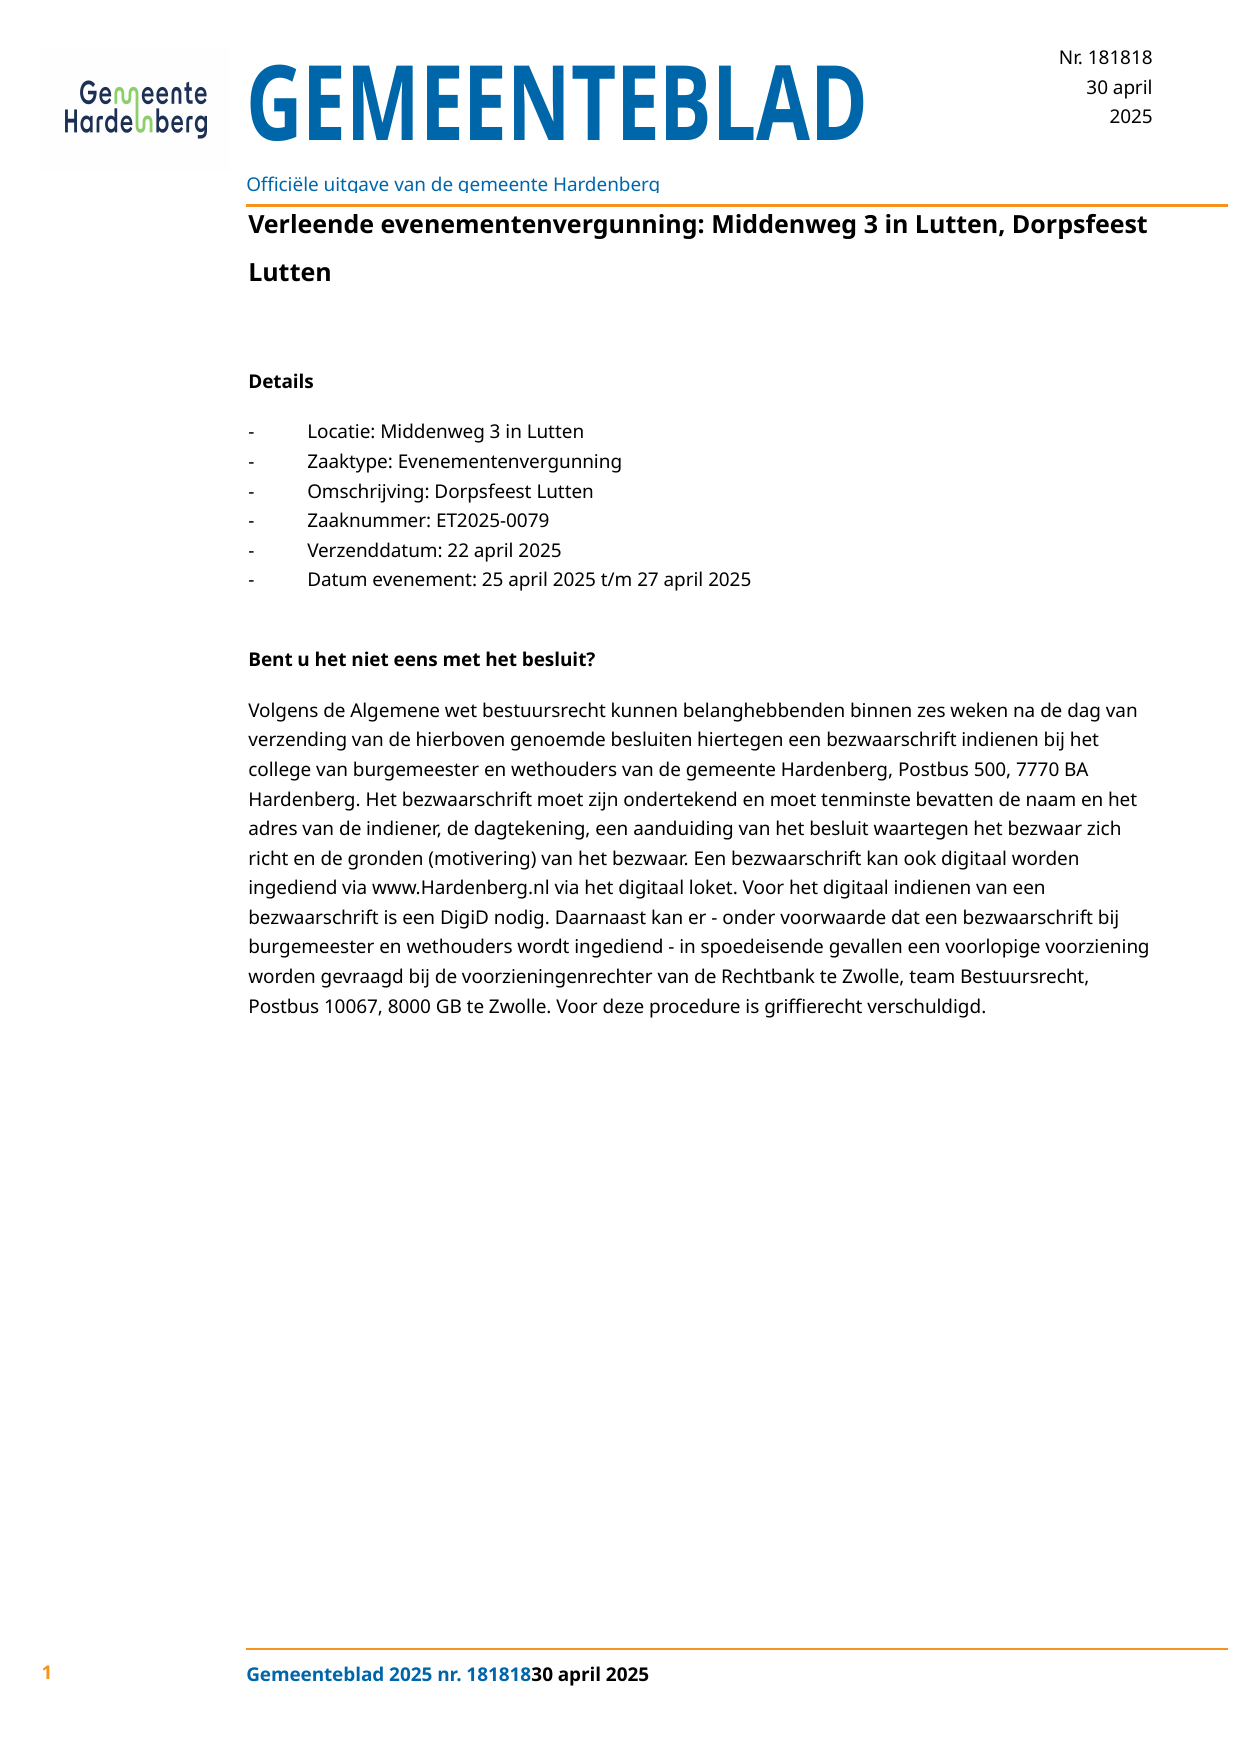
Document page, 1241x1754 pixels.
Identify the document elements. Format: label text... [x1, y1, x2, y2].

text Bent u het niet eens met het besluit? [248, 647, 1152, 672]
list Zaaknummer: ET2025-0079 [248, 507, 1152, 533]
text Volgens de Algemene wet bestuursrecht kunnen belanghebbenden binnen zes weken na de dag van verzending van de hierboven genoemde besluiten hiertegen een bezwaarschrift indienen bij het college van burgemeester en wethouders van de gemeente Hardenberg, Postbus 500, 7770 BA Hardenberg. Het bezwaarschrift moet zijn ondertekend en moet tenminste bevatten de naam en het adres van de indiener, de dagtekening, een aanduiding van het besluit waartegen het bezwaar zich richt en de gronden (motivering) van het bezwaar. Een bezwaarschrift kan ook digitaal worden ingediend via www.Hardenberg.nl via het digitaal loket. Voor het digitaal indienen van een bezwaarschrift is een DigiD nodig. Daarnaast kan er - onder voorwaarde dat een bezwaarschrift bij burgemeester en wethouders wordt ingediend - in spoedeisende gevallen een voorlopige voorziening worden gevraagd bij de voorzieningenrechter van de Rechtbank te Zwolle, team Bestuursrecht, Postbus 10067, 8000 GB te Zwolle. Voor deze procedure is griffierecht verschuldigd. [248, 697, 1152, 1019]
list Datum evenement: 25 april 2025 t/m 27 april 2025 [248, 567, 1152, 592]
text Verleende evenementenvergunning: Middenweg 3 in Lutten, Dorpsfeest Lutten [248, 207, 1152, 288]
text Details [248, 368, 1152, 394]
list Omschrijving: Dorpsfeest Lutten [248, 478, 1152, 504]
list Verzenddatum: 22 april 2025 [248, 537, 1152, 563]
list Locatie: Middenweg 3 in Lutten [248, 419, 1152, 444]
picture [41, 47, 231, 172]
list Zaaktype: Evenementenvergunning [248, 448, 1152, 474]
